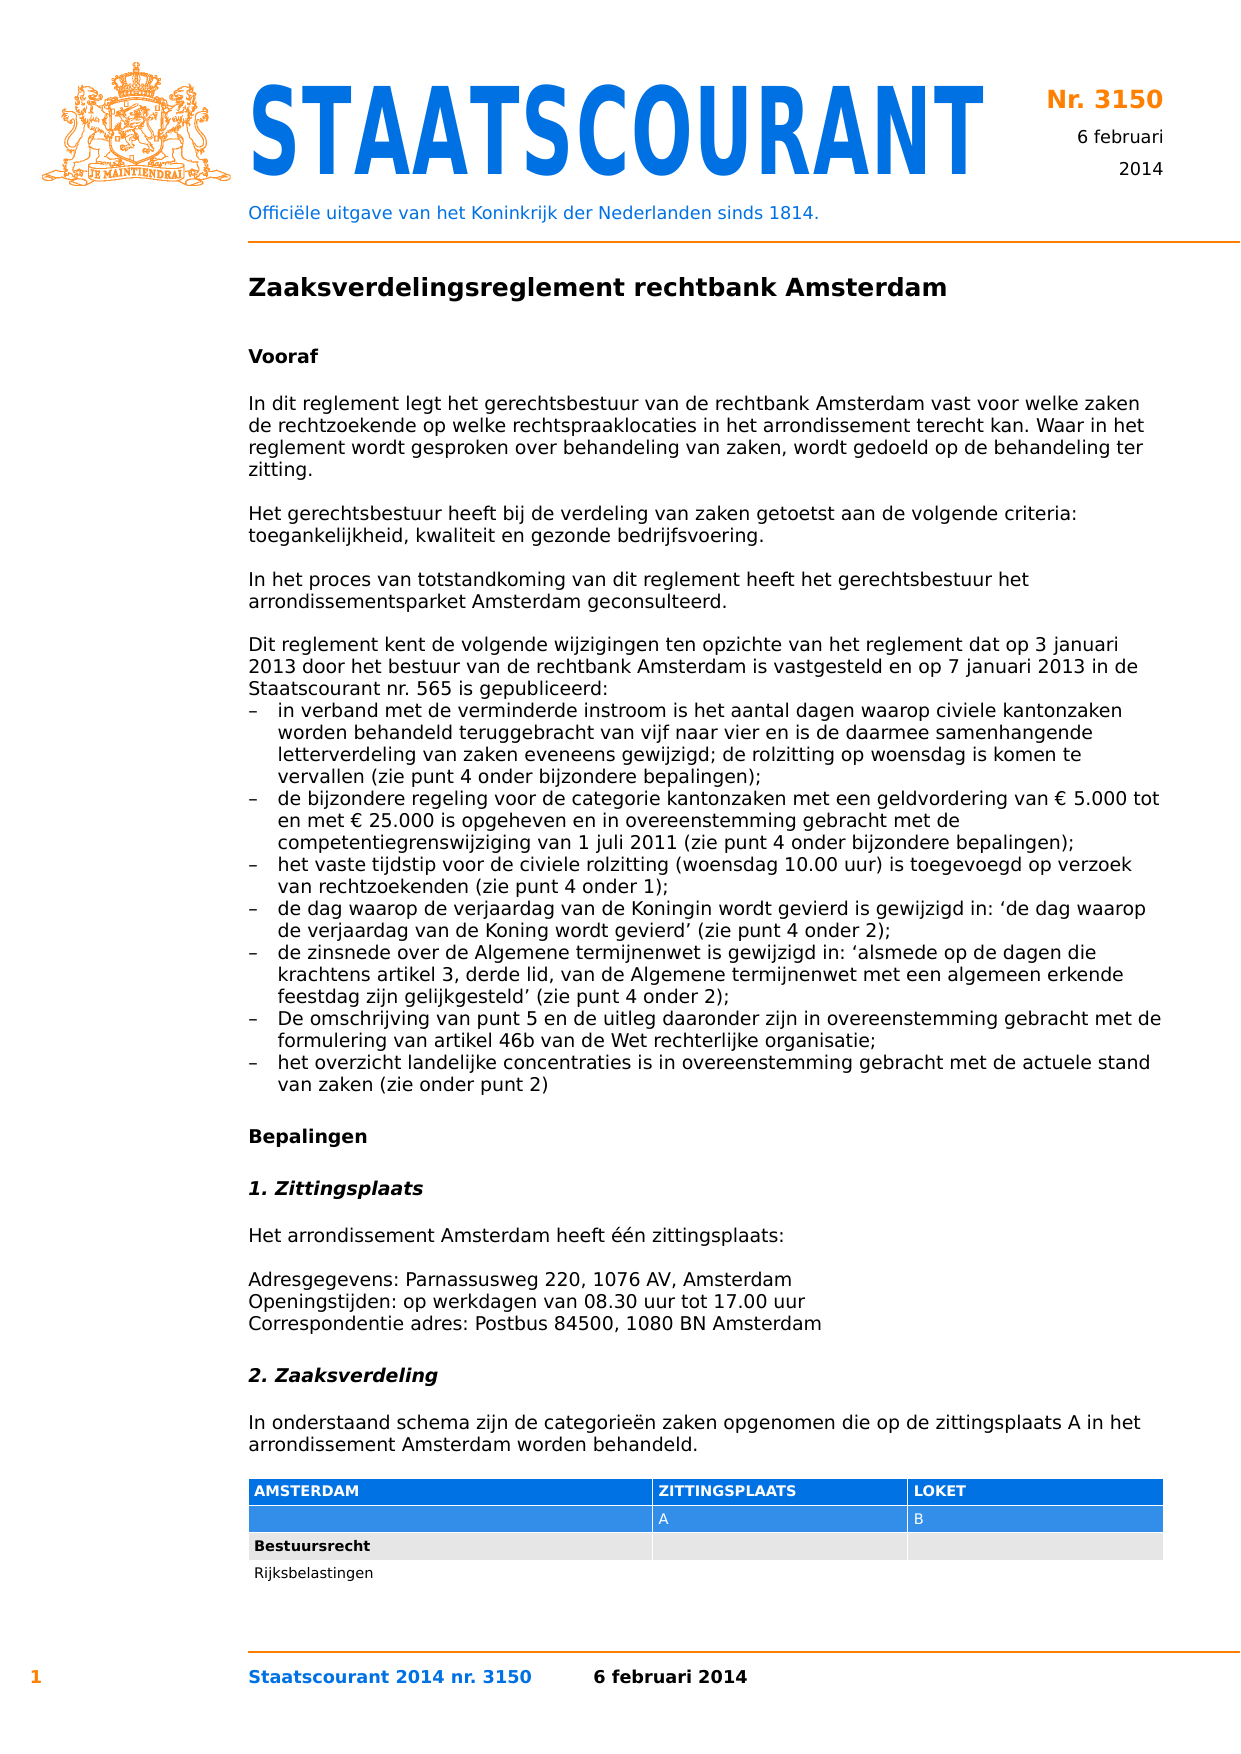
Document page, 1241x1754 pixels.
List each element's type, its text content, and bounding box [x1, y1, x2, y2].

text – de dag waarop de verjaardag van de Koningin wordt gevierd is gewijzigd in: ‘de dag waarop de verjaardag van de Koning wordt gevierd’ (zie punt 4 onder 2); [248, 898, 1163, 942]
text Dit reglement kent de volgende wijzigingen ten opzichte van het reglement dat op 3 januari 2013 door het bestuur van de rechtbank Amsterdam is vastgesteld en op 7 januari 2013 in de Staatscourant nr. 565 is gepubliceerd: [248, 634, 1163, 700]
table_cell B [908, 1506, 1163, 1532]
text – de bijzondere regeling voor de categorie kantonzaken met een geldvordering van € 5.000 tot en met € 25.000 is opgeheven en in overeenstemming gebracht met de competentiegrenswijziging van 1 juli 2011 (zie punt 4 onder bijzondere bepalingen); [248, 788, 1163, 854]
table_cell [653, 1561, 907, 1587]
subtitle Bepalingen [248, 1126, 1163, 1148]
text In dit reglement legt het gerechtsbestuur van de rechtbank Amsterdam vast voor welke zaken de rechtzoekende op welke rechtspraaklocaties in het arrondissement terecht kan. Waar in het reglement wordt gesproken over behandeling van zaken, wordt gedoeld op de behandeling ter zitting. [248, 393, 1163, 481]
text In onderstaand schema zijn de categorieën zaken opgenomen die op de zittingsplaats A in het arrondissement Amsterdam worden behandeld. [248, 1412, 1163, 1456]
table_cell [653, 1533, 907, 1560]
table_header STAATSCOURANT [248, 62, 998, 203]
subtitle Zaaksverdelingsreglement rechtbank Amsterdam [248, 273, 1163, 302]
table_cell 2014 [998, 153, 1240, 203]
table_cell A [653, 1506, 907, 1532]
table_cell Bestuursrecht [249, 1533, 652, 1560]
text Openingstijden: op werkdagen van 08.30 uur tot 17.00 uur [248, 1291, 1163, 1313]
text – het vaste tijdstip voor de civiele rolzitting (woensdag 10.00 uur) is toegevoegd op verzoek van rechtzoekenden (zie punt 4 onder 1); [248, 854, 1163, 898]
subtitle 2. Zaaksverdeling [248, 1365, 1163, 1387]
subtitle 1. Zittingsplaats [248, 1178, 1163, 1200]
table_cell [908, 1533, 1163, 1560]
table_header [25, 62, 248, 241]
text – De omschrijving van punt 5 en de uitleg daaronder zijn in overeenstemming gebracht met de formulering van artikel 46b van de Wet rechterlijke organisatie; [248, 1008, 1163, 1052]
table_header AMSTERDAM [249, 1479, 652, 1505]
table_cell [249, 1506, 652, 1532]
text In het proces van totstandkoming van dit reglement heeft het gerechtsbestuur het arrondissementsparket Amsterdam geconsulteerd. [248, 568, 1163, 612]
text – de zinsnede over de Algemene termijnenwet is gewijzigd in: ‘alsmede op de dagen die krachtens artikel 3, derde lid, van de Algemene termijnenwet met een algemeen erkende feestdag zijn gelijkgesteld’ (zie punt 4 onder 2); [248, 942, 1163, 1008]
text Het gerechtsbestuur heeft bij de verdeling van zaken getoetst aan de volgende criteria: toegankelijkheid, kwaliteit en gezonde bedrijfsvoering. [248, 503, 1163, 547]
text – in verband met de verminderde instroom is het aantal dagen waarop civiele kantonzaken worden behandeld teruggebracht van vijf naar vier en is de daarmee samenhangende letterverdeling van zaken eveneens gewijzigd; de rolzitting op woensdag is komen te vervallen (zie punt 4 onder bijzondere bepalingen); [248, 700, 1163, 788]
table_header Nr. 3150 [998, 62, 1240, 121]
table_cell Rijksbelastingen [249, 1561, 652, 1587]
text – het overzicht landelijke concentraties is in overeenstemming gebracht met de actuele stand van zaken (zie onder punt 2) [248, 1052, 1163, 1096]
text Correspondentie adres: Postbus 84500, 1080 BN Amsterdam [248, 1313, 1163, 1335]
table_cell [908, 1561, 1163, 1587]
table_cell 6 februari [998, 121, 1240, 153]
table_cell Officiële uitgave van het Koninkrijk der Nederlanden sinds 1814. [248, 203, 1240, 241]
text Adresgegevens: Parnassusweg 220, 1076 AV, Amsterdam [248, 1269, 1163, 1291]
text Het arrondissement Amsterdam heeft één zittingsplaats: [248, 1225, 1163, 1247]
picture [41, 62, 231, 186]
table_header LOKET [908, 1479, 1163, 1505]
table_header ZITTINGSPLAATS [653, 1479, 907, 1505]
subtitle Vooraf [248, 346, 1163, 368]
